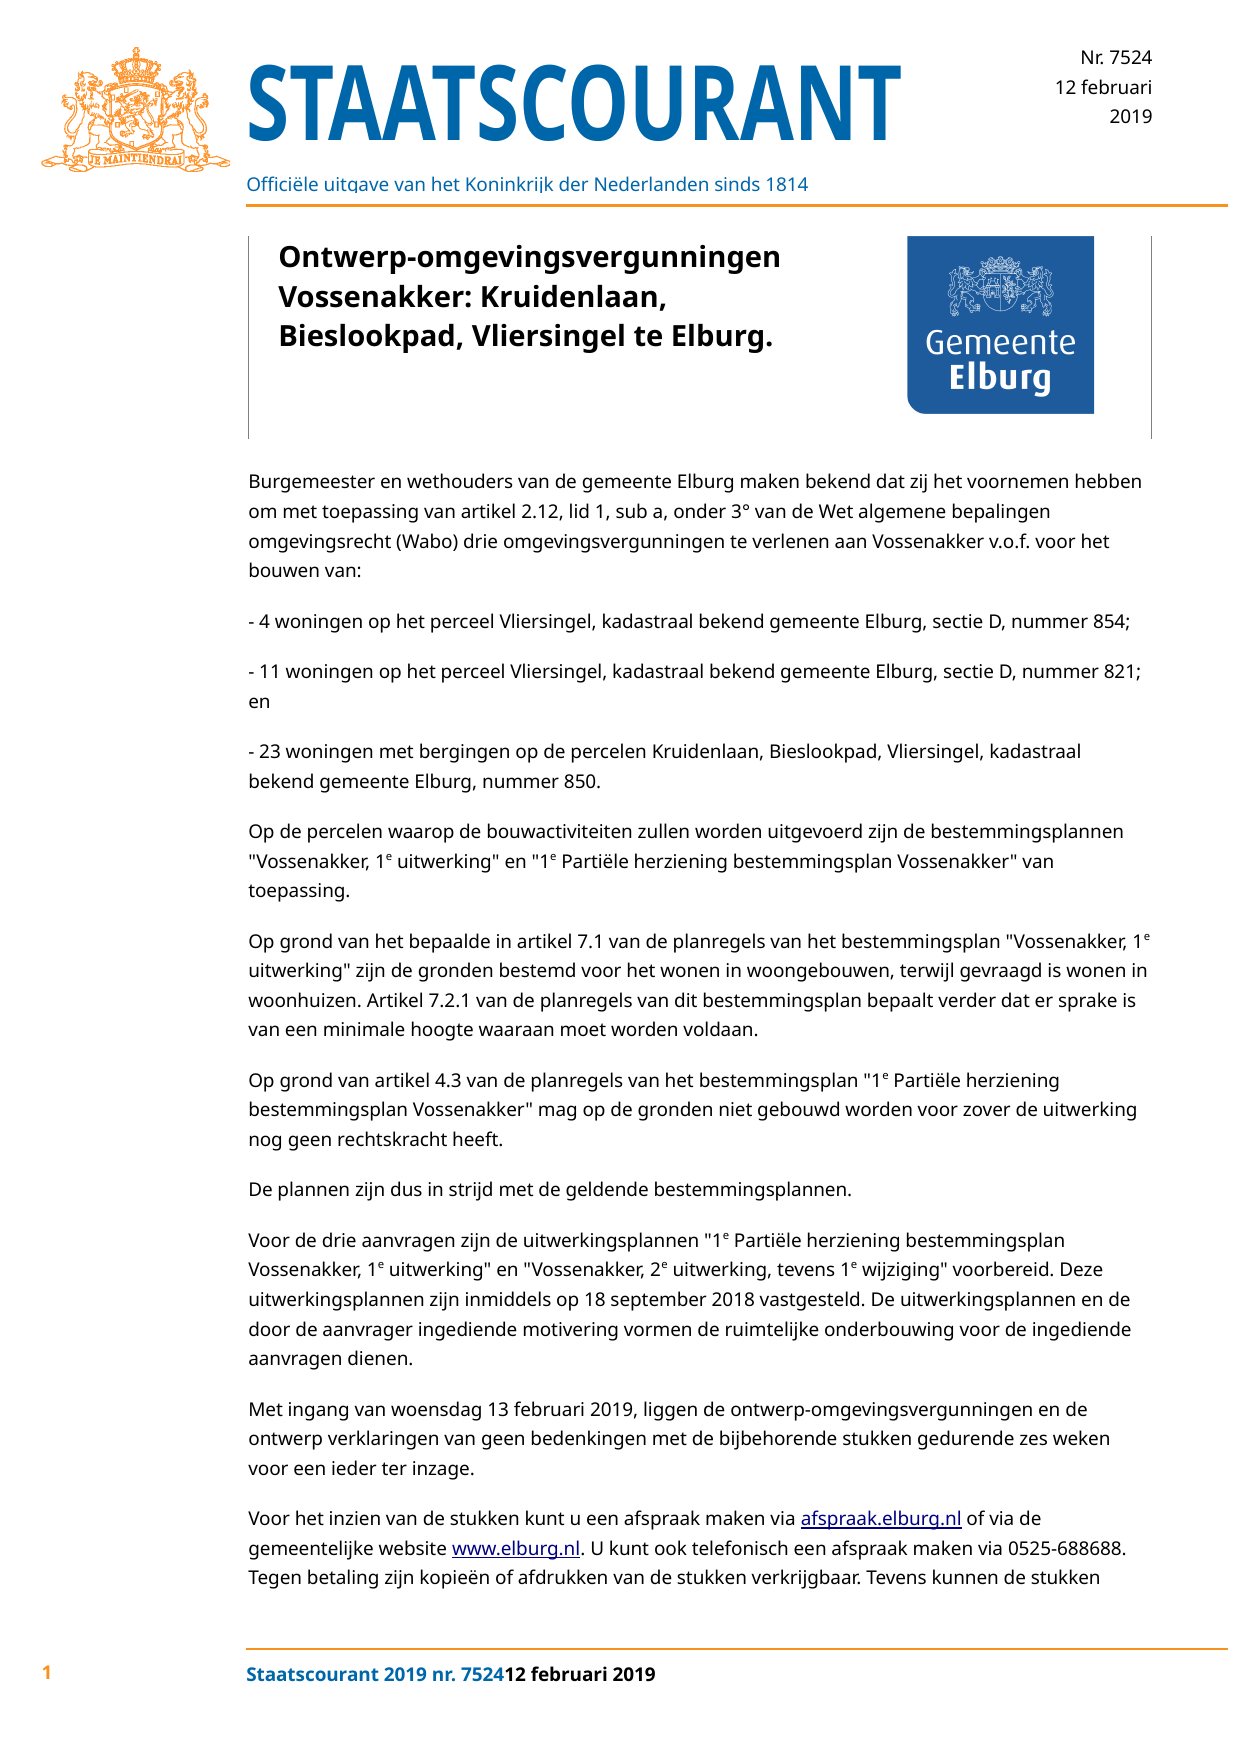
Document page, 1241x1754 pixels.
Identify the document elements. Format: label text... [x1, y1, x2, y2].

text Op grond van artikel 4.3 van de planregels van het bestemmingsplan "1e Partiële herziening bestemmingsplan Vossenakker" mag op de gronden niet gebouwd worden voor zover de uitwerking nog geen rechtskracht heeft. [248, 1067, 1152, 1152]
table_header [1095, 236, 1151, 413]
text Op grond van het bepaalde in artikel 7.1 van de planregels van het bestemmingsplan "Vossenakker, 1e uitwerking" zijn de gronden bestemd voor het wonen in woongebouwen, terwijl gevraagd is wonen in woonhuizen. Artikel 7.2.1 van de planregels van dit bestemmingsplan bepaalt verder dat er sprake is van een minimale hoogte waaraan moet worden voldaan. [248, 928, 1152, 1042]
text Burgemeester en wethouders van de gemeente Elburg maken bekend dat zij het voornemen hebben om met toepassing van artikel 2.12, lid 1, sub a, onder 3° van de Wet algemene bepalingen omgevingsrecht (Wabo) drie omgevingsvergunningen te verlenen aan Vossenakker v.o.f. voor het bouwen van: [248, 469, 1152, 583]
table_header [850, 414, 1151, 439]
picture [41, 47, 231, 172]
text Met ingang van woensdag 13 februari 2019, liggen de ontwerp-omgevingsvergunningen en de ontwerp verklaringen van geen bedenkingen met de bijbehorende stukken gedurende zes weken voor een ieder ter inzage. [248, 1396, 1152, 1481]
text Voor de drie aanvragen zijn de uitwerkingsplannen "1e Partiële herziening bestemmingsplan Vossenakker, 1e uitwerking" en "Vossenakker, 2e uitwerking, tevens 1e wijziging" voorbereid. Deze uitwerkingsplannen zijn inmiddels op 18 september 2018 vastgesteld. De uitwerkingsplannen en de door de aanvrager ingediende motivering vormen de ruimtelijke onderbouwing voor de ingediende aanvragen dienen. [248, 1227, 1152, 1371]
text - 23 woningen met bergingen op de percelen Kruidenlaan, Bieslookpad, Vliersingel, kadastraal bekend gemeente Elburg, nummer 850. [248, 738, 1152, 793]
text - 11 woningen op het perceel Vliersingel, kadastraal bekend gemeente Elburg, sectie D, nummer 821; en [248, 658, 1152, 713]
table_header Ontwerp-omgevingsvergunningen Vossenakker: Kruidenlaan, Bieslookpad, Vliersingel te Elburg. [249, 236, 850, 439]
picture [907, 236, 1095, 414]
table_header [850, 236, 907, 413]
text De plannen zijn dus in strijd met de geldende bestemmingsplannen. [248, 1177, 1152, 1202]
text Op de percelen waarop de bouwactiviteiten zullen worden uitgevoerd zijn de bestemmingsplannen "Vossenakker, 1e uitwerking" en "1e Partiële herziening bestemmingsplan Vossenakker" van toepassing. [248, 818, 1152, 903]
text - 4 woningen op het perceel Vliersingel, kadastraal bekend gemeente Elburg, sectie D, nummer 854; [248, 608, 1152, 633]
text Voor het inzien van de stukken kunt u een afspraak maken via afspraak.elburg.nl of via de gemeentelijke website www.elburg.nl. U kunt ook telefonisch een afspraak maken via 0525-688688. Tegen betaling zijn kopieën of afdrukken van de stukken verkrijgbaar. Tevens kunnen de stukken [248, 1505, 1152, 1590]
